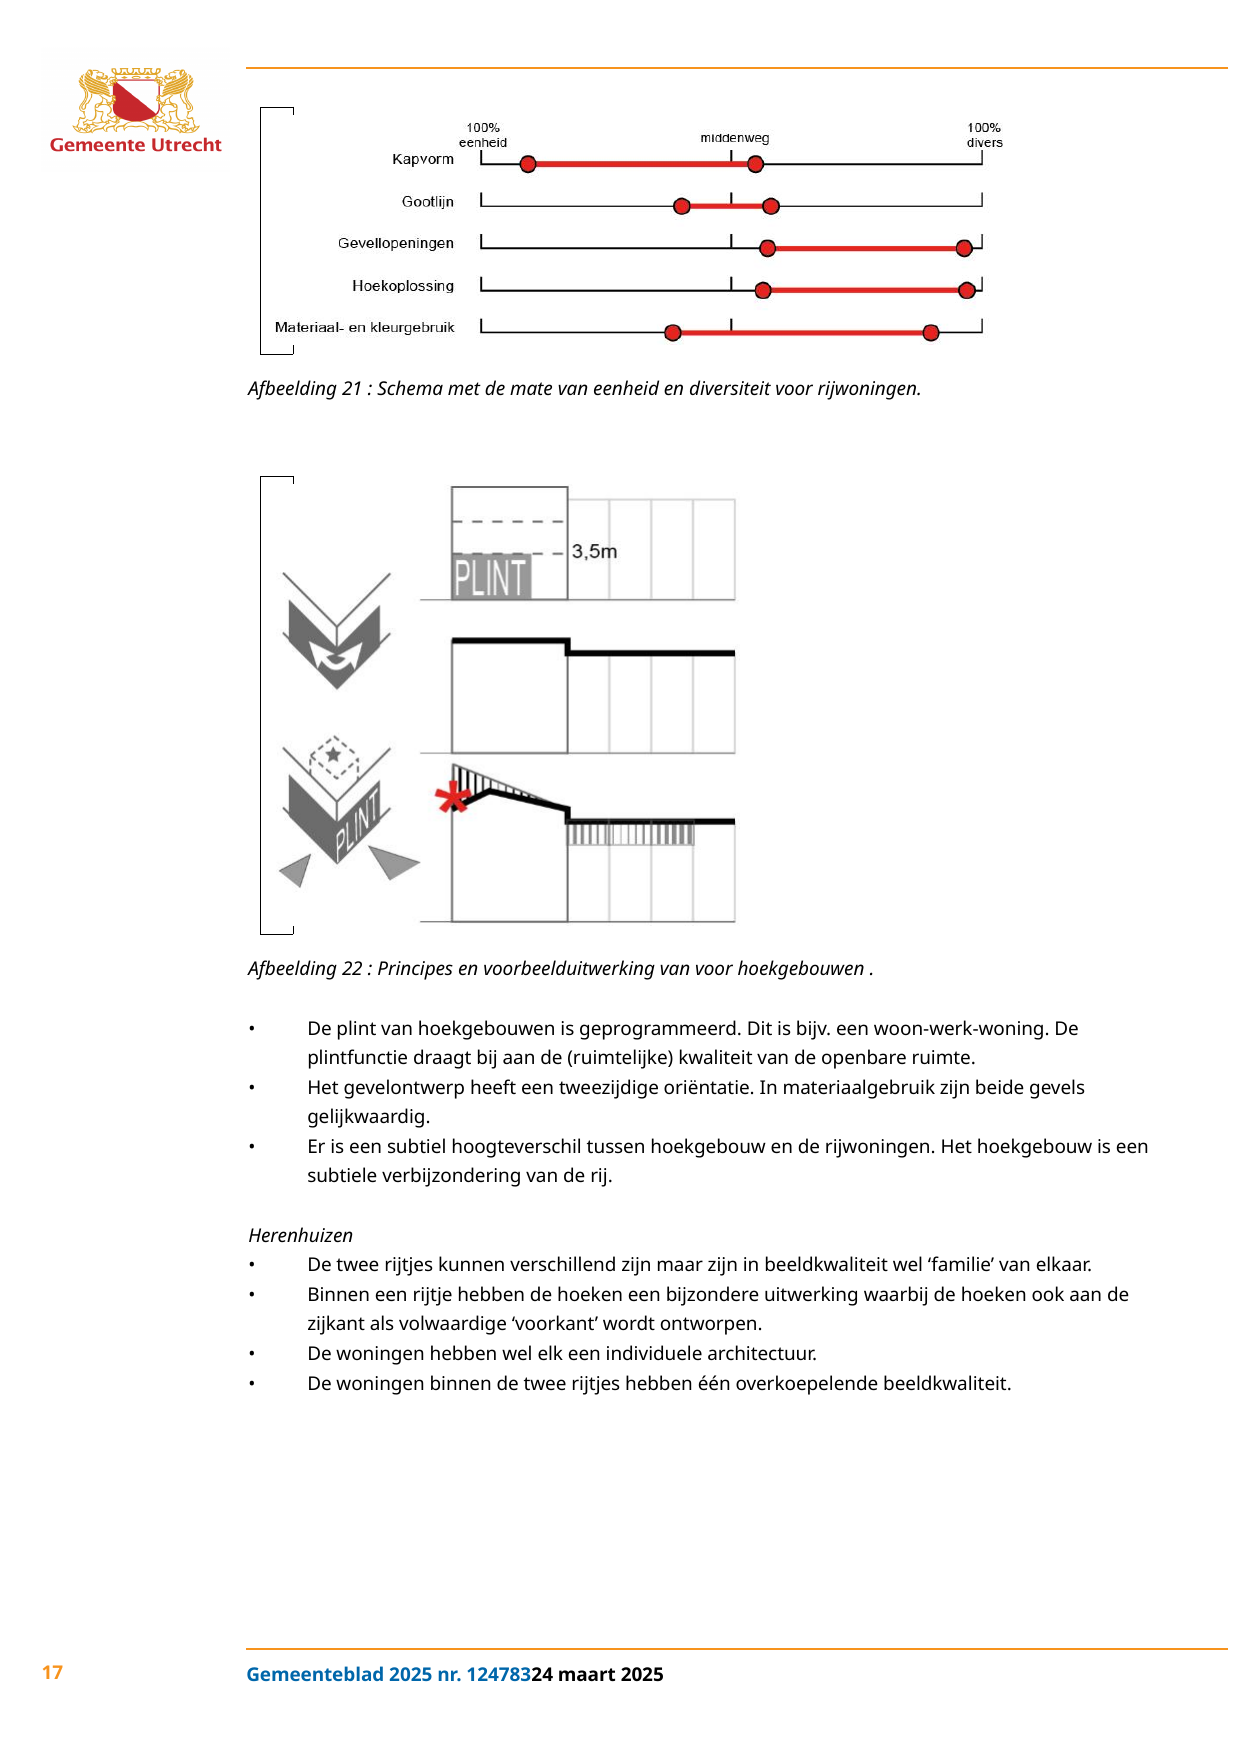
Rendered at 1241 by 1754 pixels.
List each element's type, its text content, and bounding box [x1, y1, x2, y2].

text Herenhuizen [248, 1222, 1152, 1247]
picture [268, 484, 740, 926]
list De woningen binnen de twee rijtjes hebben één overkoepelende beeldkwaliteit. [248, 1370, 1152, 1395]
text Afbeelding 22 : Principes en voorbeelduitwerking van voor hoekgebouwen . [248, 956, 1152, 981]
list Binnen een rijtje hebben de hoeken een bijzondere uitwerking waarbij de hoeken ook aan de zijkant als volwaardige ‘voorkant’ wordt ontworpen. [248, 1281, 1152, 1336]
list De twee rijtjes kunnen verschillend zijn maar zijn in beeldkwaliteit wel ‘familie’ van elkaar. [248, 1251, 1152, 1277]
list Het gevelontwerp heeft een tweezijdige oriëntatie. In materiaalgebruik zijn beide gevels gelijkwaardig. [248, 1074, 1152, 1129]
picture [41, 47, 231, 172]
text Afbeelding 21 : Schema met de mate van eenheid en diversiteit voor rijwoningen. [248, 375, 1152, 401]
list De woningen hebben wel elk een individuele architectuur. [248, 1340, 1152, 1366]
picture [268, 115, 1009, 345]
list Er is een subtiel hoogteverschil tussen hoekgebouw en de rijwoningen. Het hoekgebouw is een subtiele verbijzondering van de rij. [248, 1133, 1152, 1188]
list De plint van hoekgebouwen is geprogrammeerd. Dit is bijv. een woon-werk-woning. De plintfunctie draagt bij aan de (ruimtelijke) kwaliteit van de openbare ruimte. [248, 1015, 1152, 1070]
